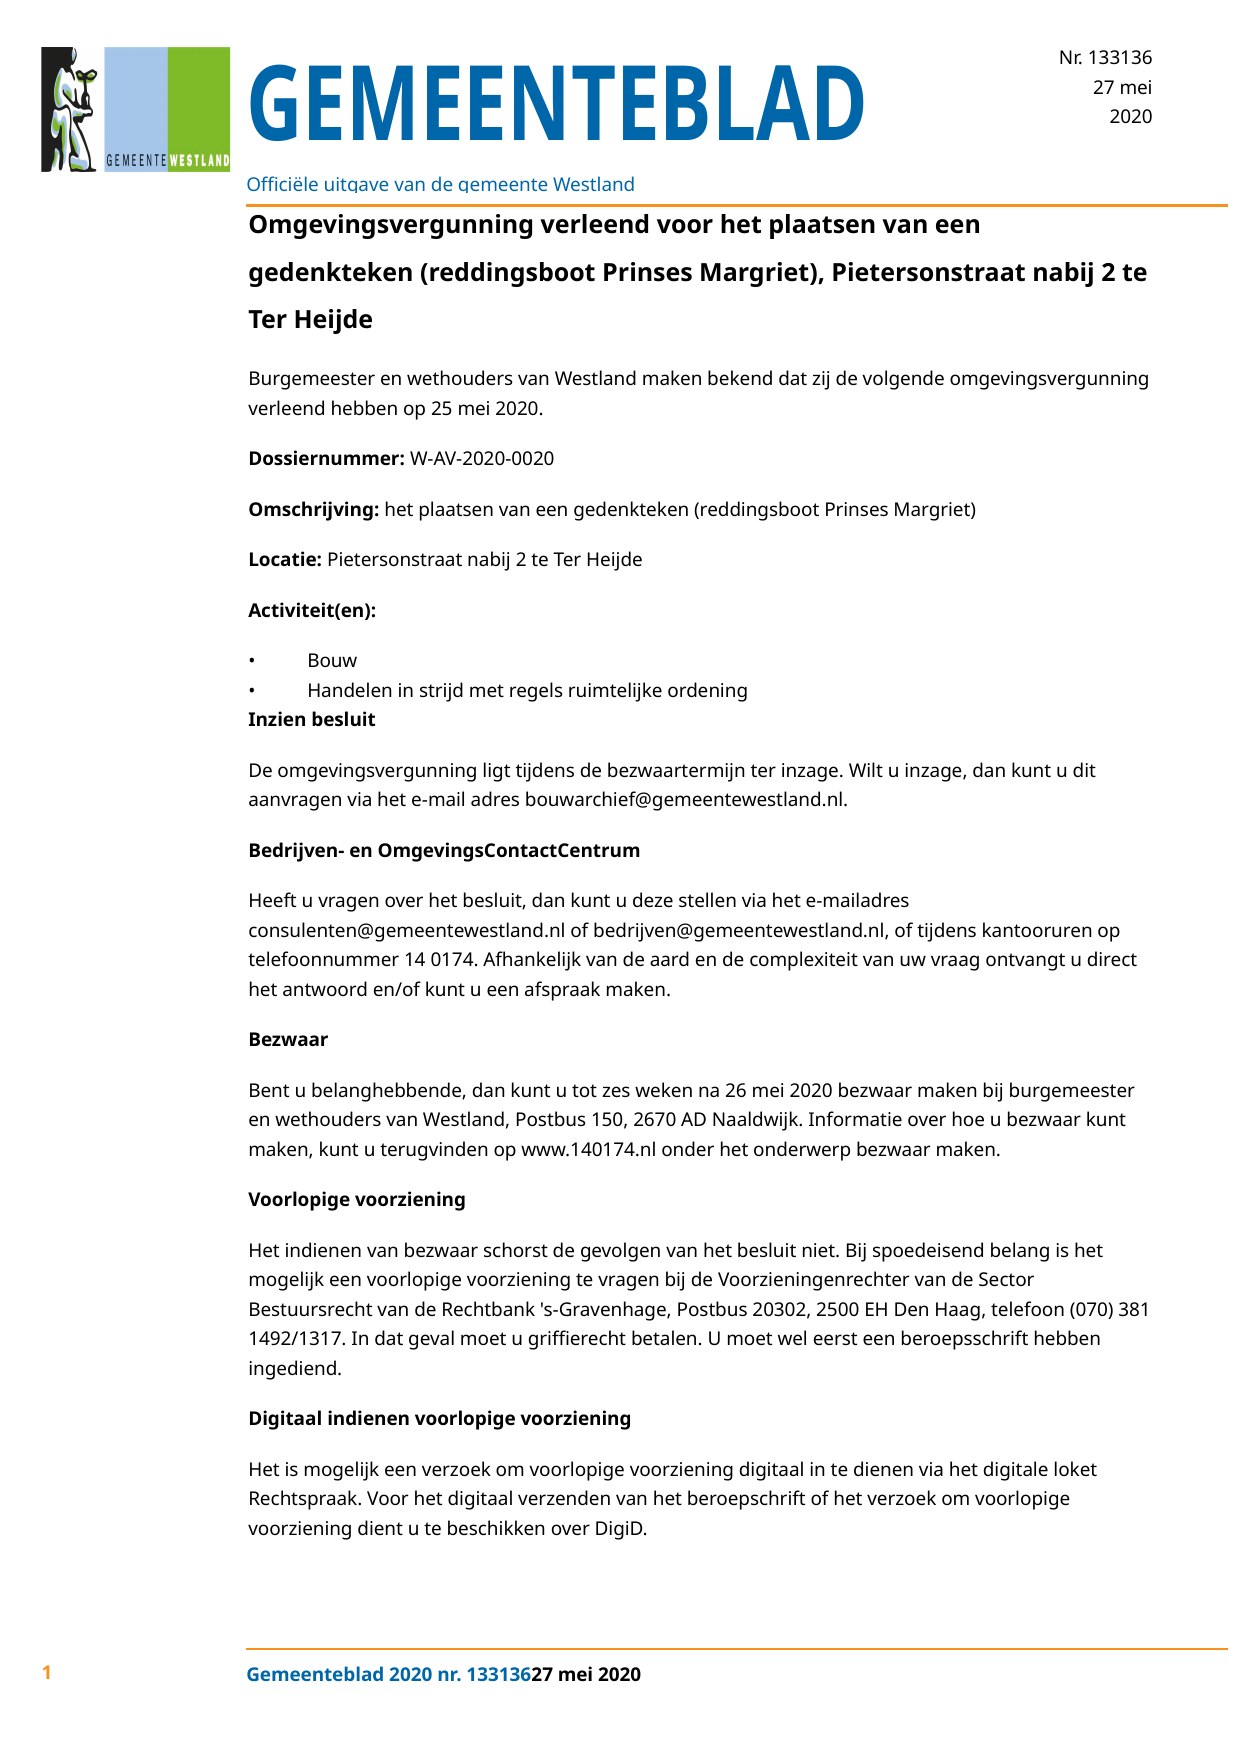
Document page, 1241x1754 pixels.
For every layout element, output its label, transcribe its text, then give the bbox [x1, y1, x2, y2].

text Omschrijving: het plaatsen van een gedenkteken (reddingsboot Prinses Margriet) [248, 496, 1152, 522]
text Dossiernummer: W-AV-2020-0020 [248, 446, 1152, 471]
text Inzien besluit [248, 706, 1152, 732]
list Handelen in strijd met regels ruimtelijke ordening [248, 677, 1152, 702]
text De omgevingsvergunning ligt tijdens de bezwaartermijn ter inzage. Wilt u inzage, dan kunt u dit aanvragen via het e-mail adres bouwarchief@gemeentewestland.nl. [248, 757, 1152, 812]
text Locatie: Pietersonstraat nabij 2 te Ter Heijde [248, 546, 1152, 572]
text Omgevingsvergunning verleend voor het plaatsen van een gedenkteken (reddingsboot Prinses Margriet), Pietersonstraat nabij 2 te Ter Heijde [248, 207, 1152, 336]
text Heeft u vragen over het besluit, dan kunt u deze stellen via het e-mailadres consulenten@gemeentewestland.nl of bedrijven@gemeentewestland.nl, of tijdens kantooruren op telefoonnummer 14 0174. Afhankelijk van de aard en de complexiteit van uw vraag ontvangt u direct het antwoord en/of kunt u een afspraak maken. [248, 887, 1152, 1002]
text Bezwaar [248, 1026, 1152, 1052]
text Het indienen van bezwaar schorst de gevolgen van het besluit niet. Bij spoedeisend belang is het mogelijk een voorlopige voorziening te vragen bij de Voorzieningenrechter van de Sector Bestuursrecht van de Rechtbank 's-Gravenhage, Postbus 20302, 2500 EH Den Haag, telefoon (070) 381 1492/1317. In dat geval moet u griffierecht betalen. U moet wel eerst een beroepsschrift hebben ingediend. [248, 1237, 1152, 1381]
text Bedrijven- en OmgevingsContactCentrum [248, 837, 1152, 862]
text Burgemeester en wethouders van Westland maken bekend dat zij de volgende omgevingsvergunning verleend hebben op 25 mei 2020. [248, 366, 1152, 421]
picture [41, 47, 231, 172]
text Voorlopige voorziening [248, 1186, 1152, 1212]
text Het is mogelijk een verzoek om voorlopige voorziening digitaal in te dienen via het digitale loket Rechtspraak. Voor het digitaal verzenden van het beroepschrift of het verzoek om voorlopige voorziening dient u te beschikken over DigiD. [248, 1456, 1152, 1541]
text Bent u belanghebbende, dan kunt u tot zes weken na 26 mei 2020 bezwaar maken bij burgemeester en wethouders van Westland, Postbus 150, 2670 AD Naaldwijk. Informatie over hoe u bezwaar kunt maken, kunt u terugvinden op www.140174.nl onder het onderwerp bezwaar maken. [248, 1077, 1152, 1162]
text Digitaal indienen voorlopige voorziening [248, 1406, 1152, 1431]
text Activiteit(en): [248, 597, 1152, 622]
list Bouw [248, 647, 1152, 673]
